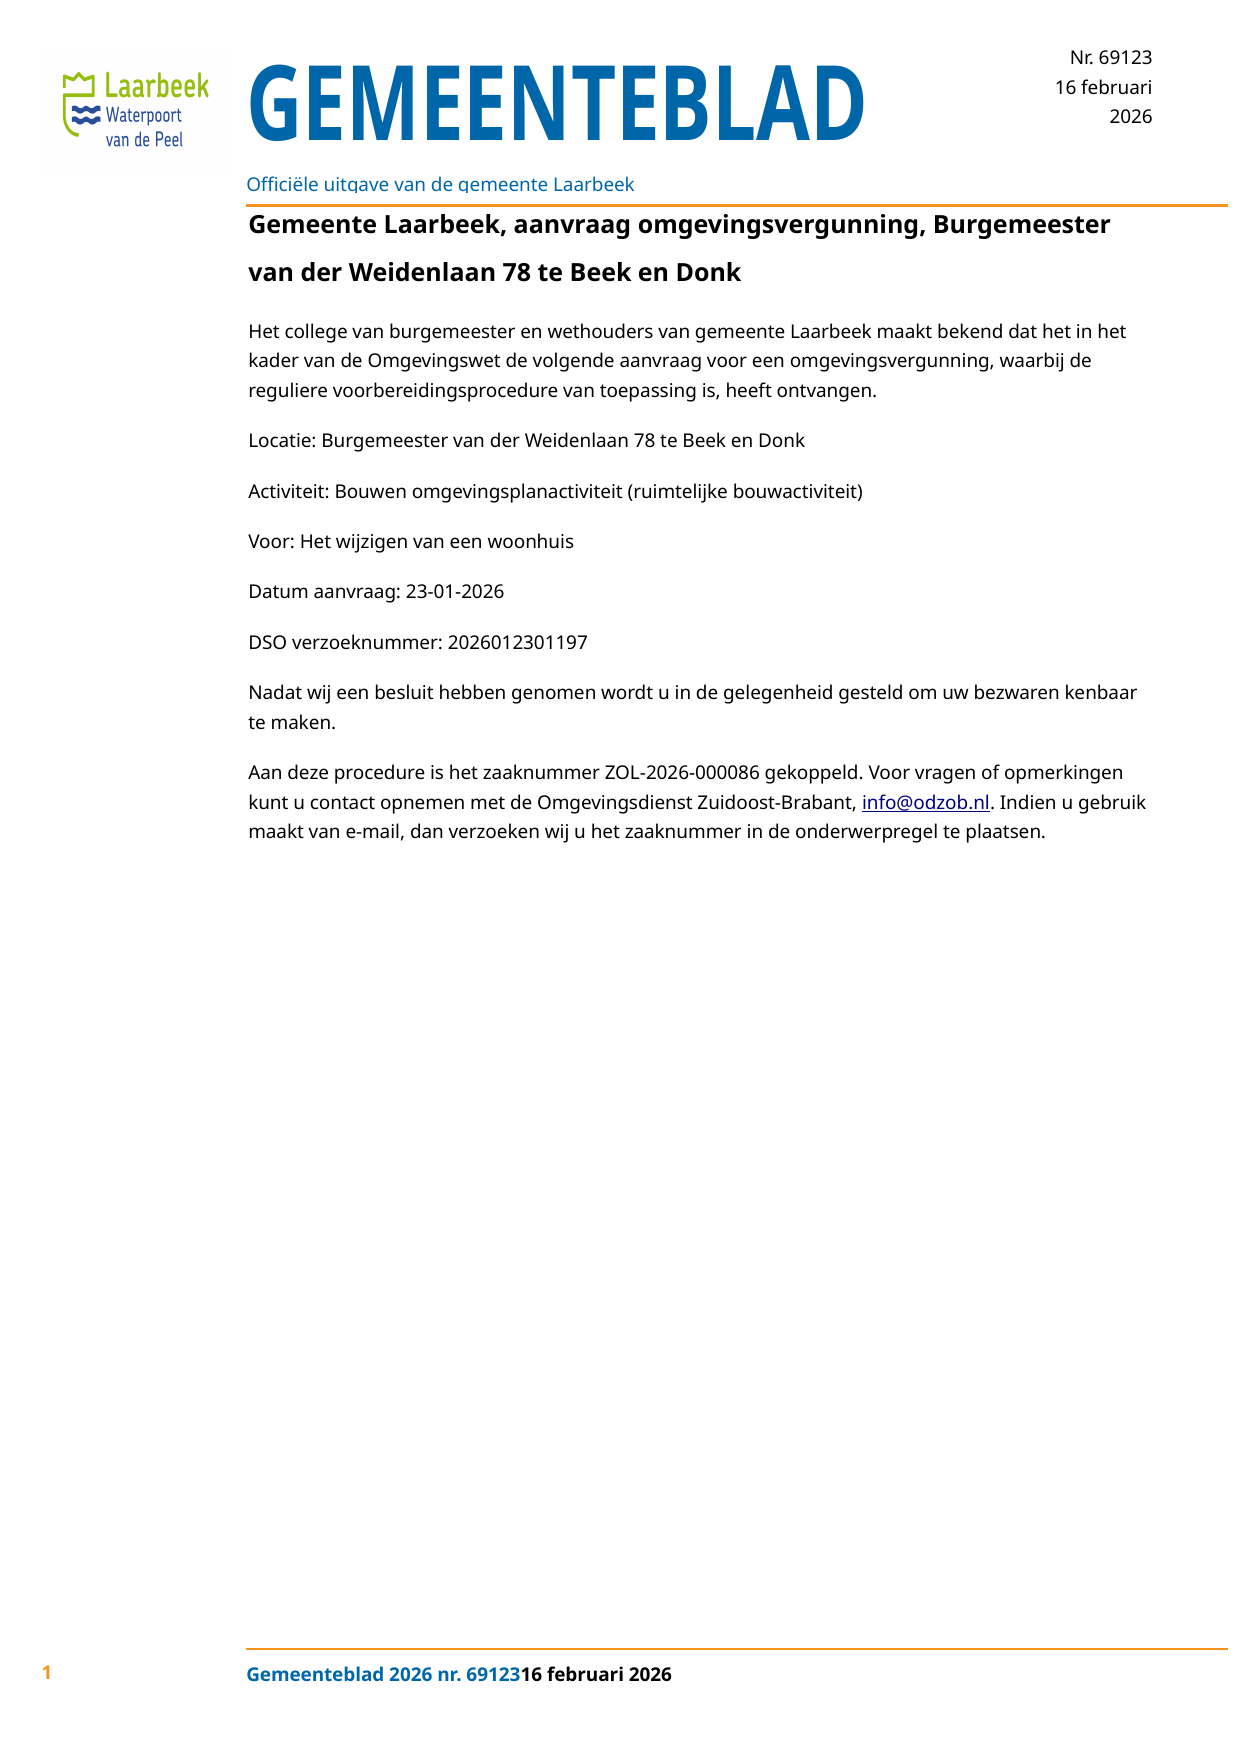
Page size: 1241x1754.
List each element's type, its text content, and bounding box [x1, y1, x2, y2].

text Activiteit: Bouwen omgevingsplanactiviteit (ruimtelijke bouwactiviteit) [248, 478, 1152, 504]
text Gemeente Laarbeek, aanvraag omgevingsvergunning, Burgemeester van der Weidenlaan 78 te Beek en Donk [248, 207, 1152, 288]
text Locatie: Burgemeester van der Weidenlaan 78 te Beek en Donk [248, 427, 1152, 453]
text Nadat wij een besluit hebben genomen wordt u in de gelegenheid gesteld om uw bezwaren kenbaar te maken. [248, 679, 1152, 735]
picture [41, 47, 231, 172]
text DSO verzoeknummer: 2026012301197 [248, 629, 1152, 655]
text Aan deze procedure is het zaaknummer ZOL-2026-000086 gekoppeld. Voor vragen of opmerkingen kunt u contact opnemen met de Omgevingsdienst Zuidoost-Brabant, info@odzob.nl. Indien u gebruik maakt van e-mail, dan verzoeken wij u het zaaknummer in de onderwerpregel te plaatsen. [248, 759, 1152, 844]
text Voor: Het wijzigen van een woonhuis [248, 528, 1152, 554]
text Datum aanvraag: 23-01-2026 [248, 579, 1152, 604]
text Het college van burgemeester en wethouders van gemeente Laarbeek maakt bekend dat het in het kader van de Omgevingswet de volgende aanvraag voor een omgevingsvergunning, waarbij de reguliere voorbereidingsprocedure van toepassing is, heeft ontvangen. [248, 318, 1152, 403]
